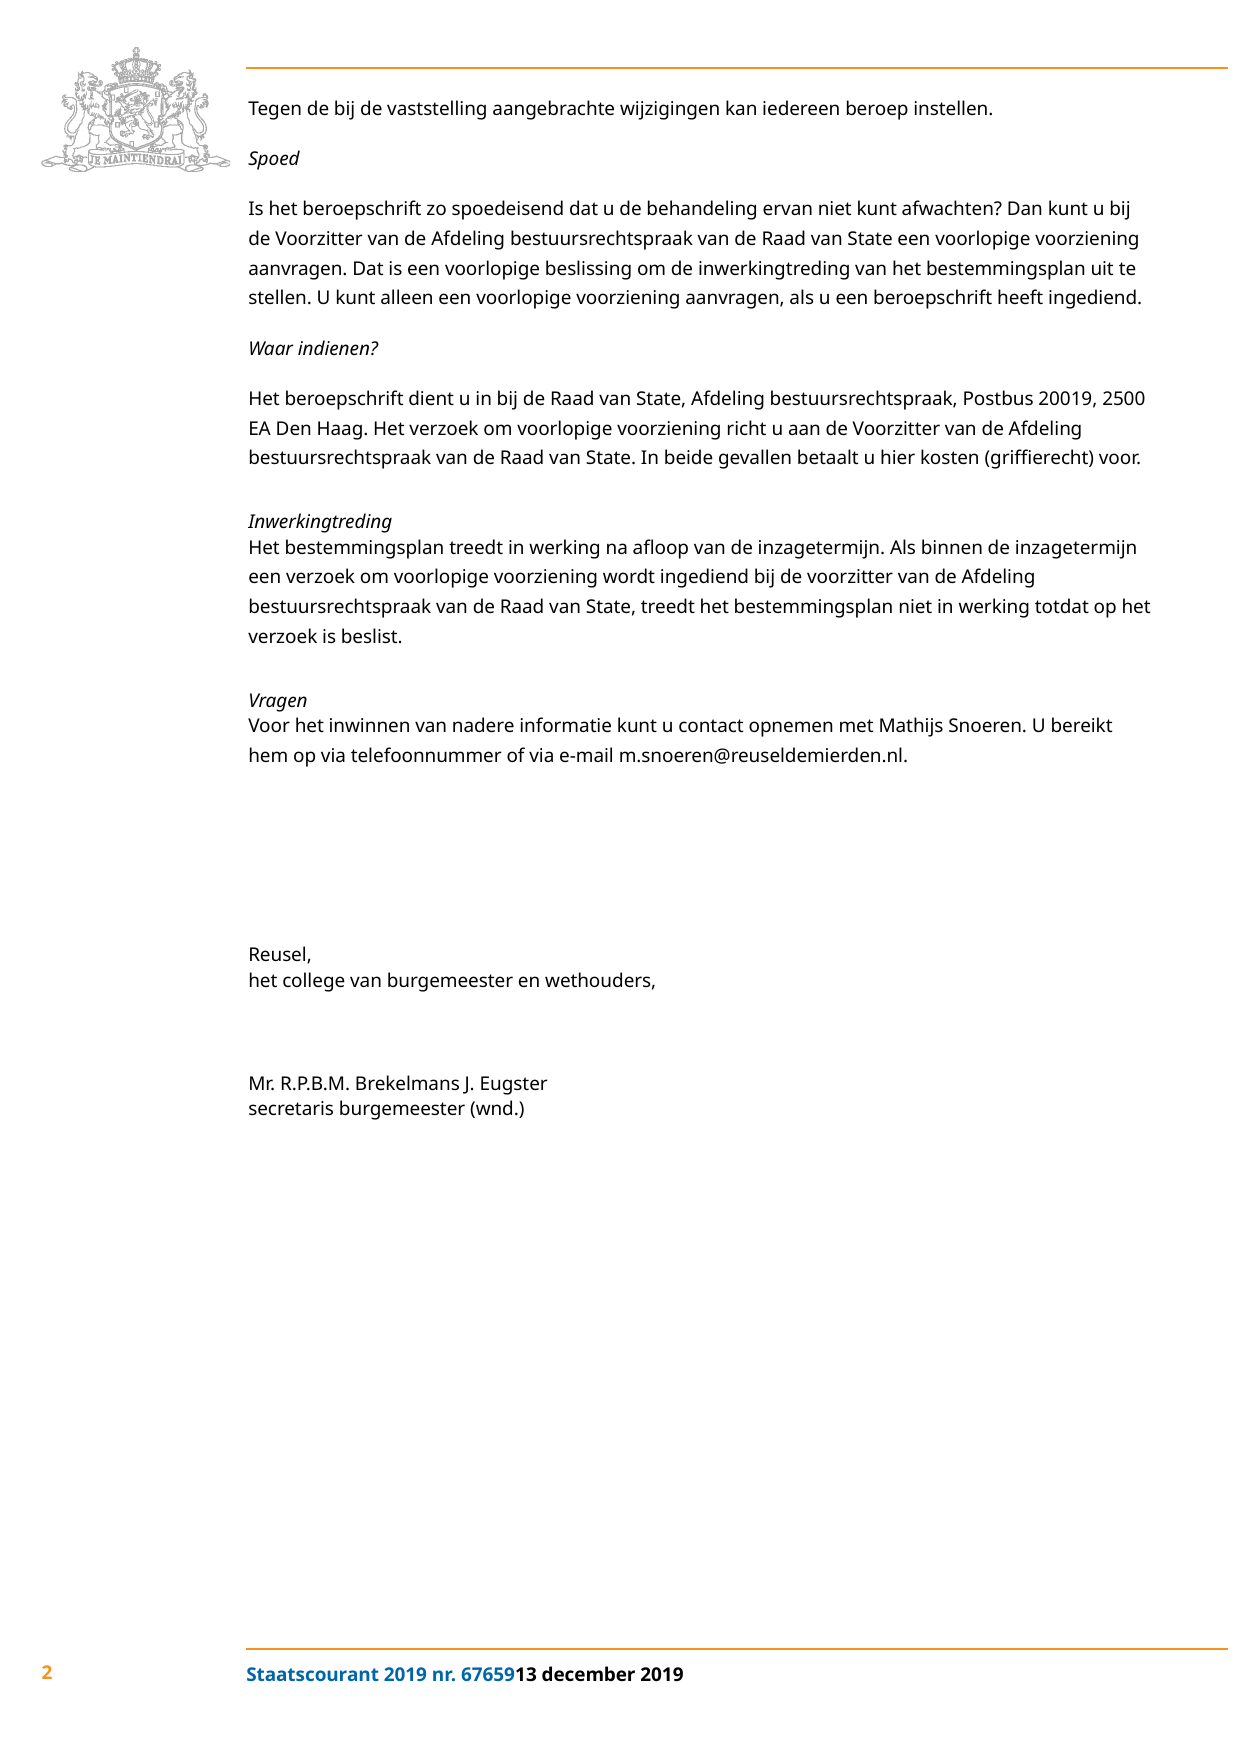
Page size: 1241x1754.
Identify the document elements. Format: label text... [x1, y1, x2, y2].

text Het beroepschrift dient u in bij de Raad van State, Afdeling bestuursrechtspraak, Postbus 20019, 2500 EA Den Haag. Het verzoek om voorlopige voorziening richt u aan de Voorzitter van de Afdeling bestuursrechtspraak van de Raad van State. In beide gevallen betaalt u hier kosten (griffierecht) voor. [248, 385, 1152, 470]
text Spoed [248, 145, 1152, 171]
text Tegen de bij de vaststelling aangebrachte wijzigingen kan iedereen beroep instellen. [248, 95, 1152, 121]
picture [41, 47, 231, 172]
text het college van burgemeester en wethouders, [248, 967, 1152, 993]
text Waar indienen? [248, 335, 1152, 361]
text Reusel, [248, 941, 1152, 967]
text Het bestemmingsplan treedt in werking na afloop van de inzagetermijn. Als binnen de inzagetermijn een verzoek om voorlopige voorziening wordt ingediend bij de voorzitter van de Afdeling bestuursrechtspraak van de Raad van State, treedt het bestemmingsplan niet in werking totdat op het verzoek is beslist. [248, 534, 1152, 648]
text Inwerkingtreding [248, 508, 1152, 534]
text Voor het inwinnen van nadere informatie kunt u contact opnemen met Mathijs Snoeren. U bereikt hem op via telefoonnummer of via e-mail m.snoeren@reuseldemierden.nl. [248, 712, 1152, 768]
text Is het beroepschrift zo spoedeisend dat u de behandeling ervan niet kunt afwachten? Dan kunt u bij de Voorzitter van de Afdeling bestuursrechtspraak van de Raad van State een voorlopige voorziening aanvragen. Dat is een voorlopige beslissing om de inwerkingtreding van het bestemmingsplan uit te stellen. U kunt alleen een voorlopige voorziening aanvragen, als u een beroepschrift heeft ingediend. [248, 196, 1152, 310]
text Vragen [248, 687, 1152, 712]
text Mr. R.P.B.M. Brekelmans J. Eugster [248, 1070, 1152, 1096]
text secretaris burgemeester (wnd.) [248, 1096, 1152, 1121]
